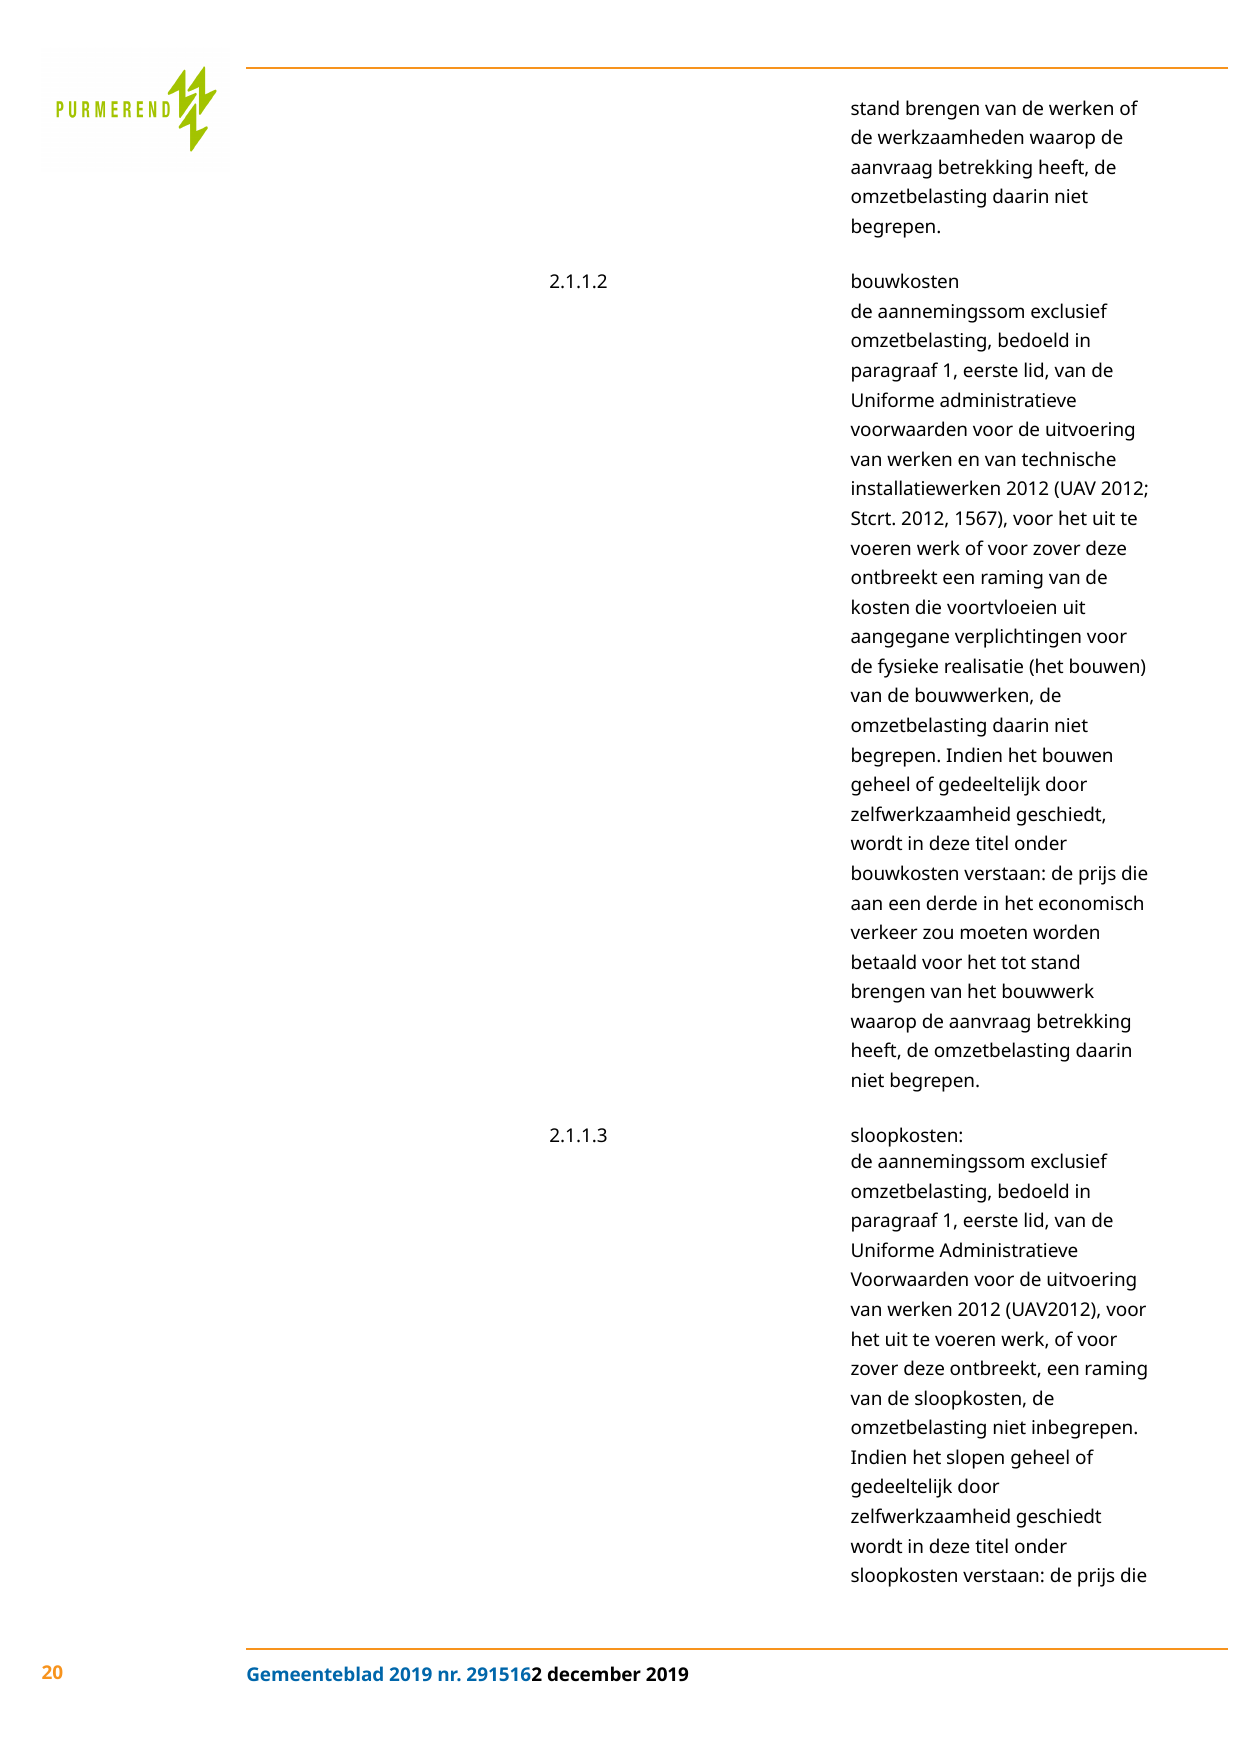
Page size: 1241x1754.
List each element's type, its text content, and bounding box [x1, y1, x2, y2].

table_cell stand brengen van de werken of de werkzaamheden waarop de aanvraag betrekking heeft, de omzetbelasting daarin niet begrepen. [850, 95, 1152, 268]
table_cell bouwkosten de aannemingssom exclusief omzetbelasting, bedoeld in paragraaf 1, eerste lid, van de Uniforme administratieve voorwaarden voor de uitvoering van werken en van technische installatiewerken 2012 (UAV 2012; Stcrt. 2012, 1567), voor het uit te voeren werk of voor zover deze ontbreekt een raming van de kosten die voortvloeien uit aangegane verplichtingen voor de fysieke realisatie (het bouwen) van de bouwwerken, de omzetbelasting daarin niet begrepen. Indien het bouwen geheel of gedeeltelijk door zelfwerkzaamheid geschiedt, wordt in deze titel onder bouwkosten verstaan: de prijs die aan een derde in het economisch verkeer zou moeten worden betaald voor het tot stand brengen van het bouwwerk waarop de aanvraag betrekking heeft, de omzetbelasting daarin niet begrepen. [850, 269, 1152, 1122]
table_cell [549, 95, 850, 268]
table_cell [549, 1148, 850, 1588]
table_cell [248, 269, 549, 1122]
table_cell [248, 95, 549, 268]
table_cell de aannemingssom exclusief omzetbelasting, bedoeld in paragraaf 1, eerste lid, van de Uniforme Administratieve Voorwaarden voor de uitvoering van werken 2012 (UAV2012), voor het uit te voeren werk, of voor zover deze ontbreekt, een raming van de sloopkosten, de omzetbelasting niet inbegrepen. Indien het slopen geheel of gedeeltelijk door zelfwerkzaamheid geschiedt wordt in deze titel onder sloopkosten verstaan: de prijs die [850, 1148, 1152, 1588]
table_cell [248, 1148, 549, 1588]
table_cell sloopkosten: [850, 1123, 1152, 1148]
table_cell [248, 1123, 549, 1148]
table_cell 2.1.1.3 [549, 1123, 850, 1148]
picture [41, 47, 231, 172]
table_cell 2.1.1.2 [549, 269, 850, 1122]
